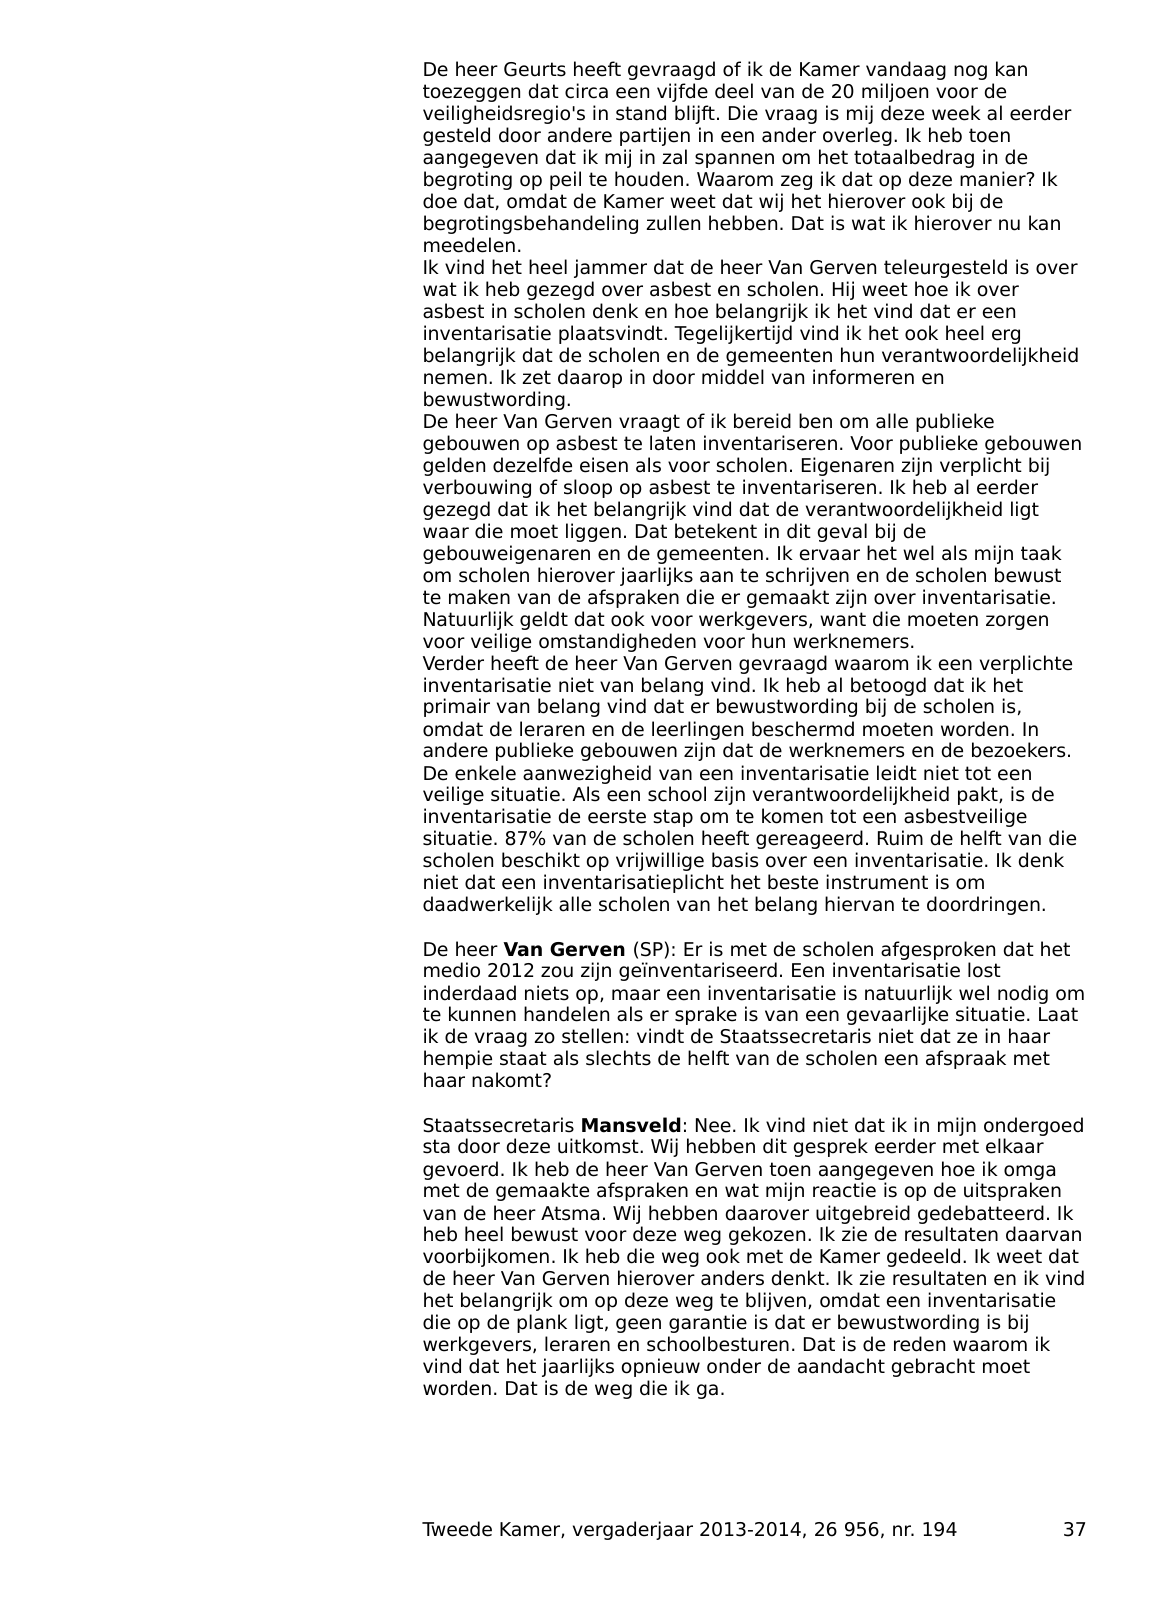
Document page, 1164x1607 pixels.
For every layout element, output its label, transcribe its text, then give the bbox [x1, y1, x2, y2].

text Verder heeft de heer Van Gerven gevraagd waarom ik een verplichte inventarisatie niet van belang vind. Ik heb al betoogd dat ik het primair van belang vind dat er bewustwording bij de scholen is, omdat de leraren en de leerlingen beschermd moeten worden. In andere publieke gebouwen zijn dat de werknemers en de bezoekers. De enkele aanwezigheid van een inventarisatie leidt niet tot een veilige situatie. Als een school zijn verantwoordelijkheid pakt, is de inventarisatie de eerste stap om te komen tot een asbestveilige situatie. 87% van de scholen heeft gereageerd. Ruim de helft van die scholen beschikt op vrijwillige basis over een inventarisatie. Ik denk niet dat een inventarisatieplicht het beste instrument is om daadwerkelijk alle scholen van het belang hiervan te doordringen. [422, 652, 1087, 916]
text De heer Geurts heeft gevraagd of ik de Kamer vandaag nog kan toezeggen dat circa een vijfde deel van de 20 miljoen voor de veiligheidsregio's in stand blijft. Die vraag is mij deze week al eerder gesteld door andere partijen in een ander overleg. Ik heb toen aangegeven dat ik mij in zal spannen om het totaalbedrag in de begroting op peil te houden. Waarom zeg ik dat op deze manier? Ik doe dat, omdat de Kamer weet dat wij het hierover ook bij de begrotingsbehandeling zullen hebben. Dat is wat ik hierover nu kan meedelen. [422, 59, 1087, 257]
text Staatssecretaris Mansveld: Nee. Ik vind niet dat ik in mijn ondergoed sta door deze uitkomst. Wij hebben dit gesprek eerder met elkaar gevoerd. Ik heb de heer Van Gerven toen aangegeven hoe ik omga met de gemaakte afspraken en wat mijn reactie is op de uitspraken van de heer Atsma. Wij hebben daarover uitgebreid gedebatteerd. Ik heb heel bewust voor deze weg gekozen. Ik zie de resultaten daarvan voorbijkomen. Ik heb die weg ook met de Kamer gedeeld. Ik weet dat de heer Van Gerven hierover anders denkt. Ik zie resultaten en ik vind het belangrijk om op deze weg te blijven, omdat een inventarisatie die op de plank ligt, geen garantie is dat er bewustwording is bij werkgevers, leraren en schoolbesturen. Dat is de reden waarom ik vind dat het jaarlijks opnieuw onder de aandacht gebracht moet worden. Dat is de weg die ik ga. [422, 1114, 1087, 1400]
text De heer Van Gerven (SP): Er is met de scholen afgesproken dat het medio 2012 zou zijn geïnventariseerd. Een inventarisatie lost inderdaad niets op, maar een inventarisatie is natuurlijk wel nodig om te kunnen handelen als er sprake is van een gevaarlijke situatie. Laat ik de vraag zo stellen: vindt de Staatssecretaris niet dat ze in haar hempie staat als slechts de helft van de scholen een afspraak met haar nakomt? [422, 938, 1087, 1092]
text De heer Van Gerven vraagt of ik bereid ben om alle publieke gebouwen op asbest te laten inventariseren. Voor publieke gebouwen gelden dezelfde eisen als voor scholen. Eigenaren zijn verplicht bij verbouwing of sloop op asbest te inventariseren. Ik heb al eerder gezegd dat ik het belangrijk vind dat de verantwoordelijkheid ligt waar die moet liggen. Dat betekent in dit geval bij de gebouweigenaren en de gemeenten. Ik ervaar het wel als mijn taak om scholen hierover jaarlijks aan te schrijven en de scholen bewust te maken van de afspraken die er gemaakt zijn over inventarisatie. Natuurlijk geldt dat ook voor werkgevers, want die moeten zorgen voor veilige omstandigheden voor hun werknemers. [422, 411, 1087, 652]
text Ik vind het heel jammer dat de heer Van Gerven teleurgesteld is over wat ik heb gezegd over asbest en scholen. Hij weet hoe ik over asbest in scholen denk en hoe belangrijk ik het vind dat er een inventarisatie plaatsvindt. Tegelijkertijd vind ik het ook heel erg belangrijk dat de scholen en de gemeenten hun verantwoordelijkheid nemen. Ik zet daarop in door middel van informeren en bewustwording. [422, 257, 1087, 411]
